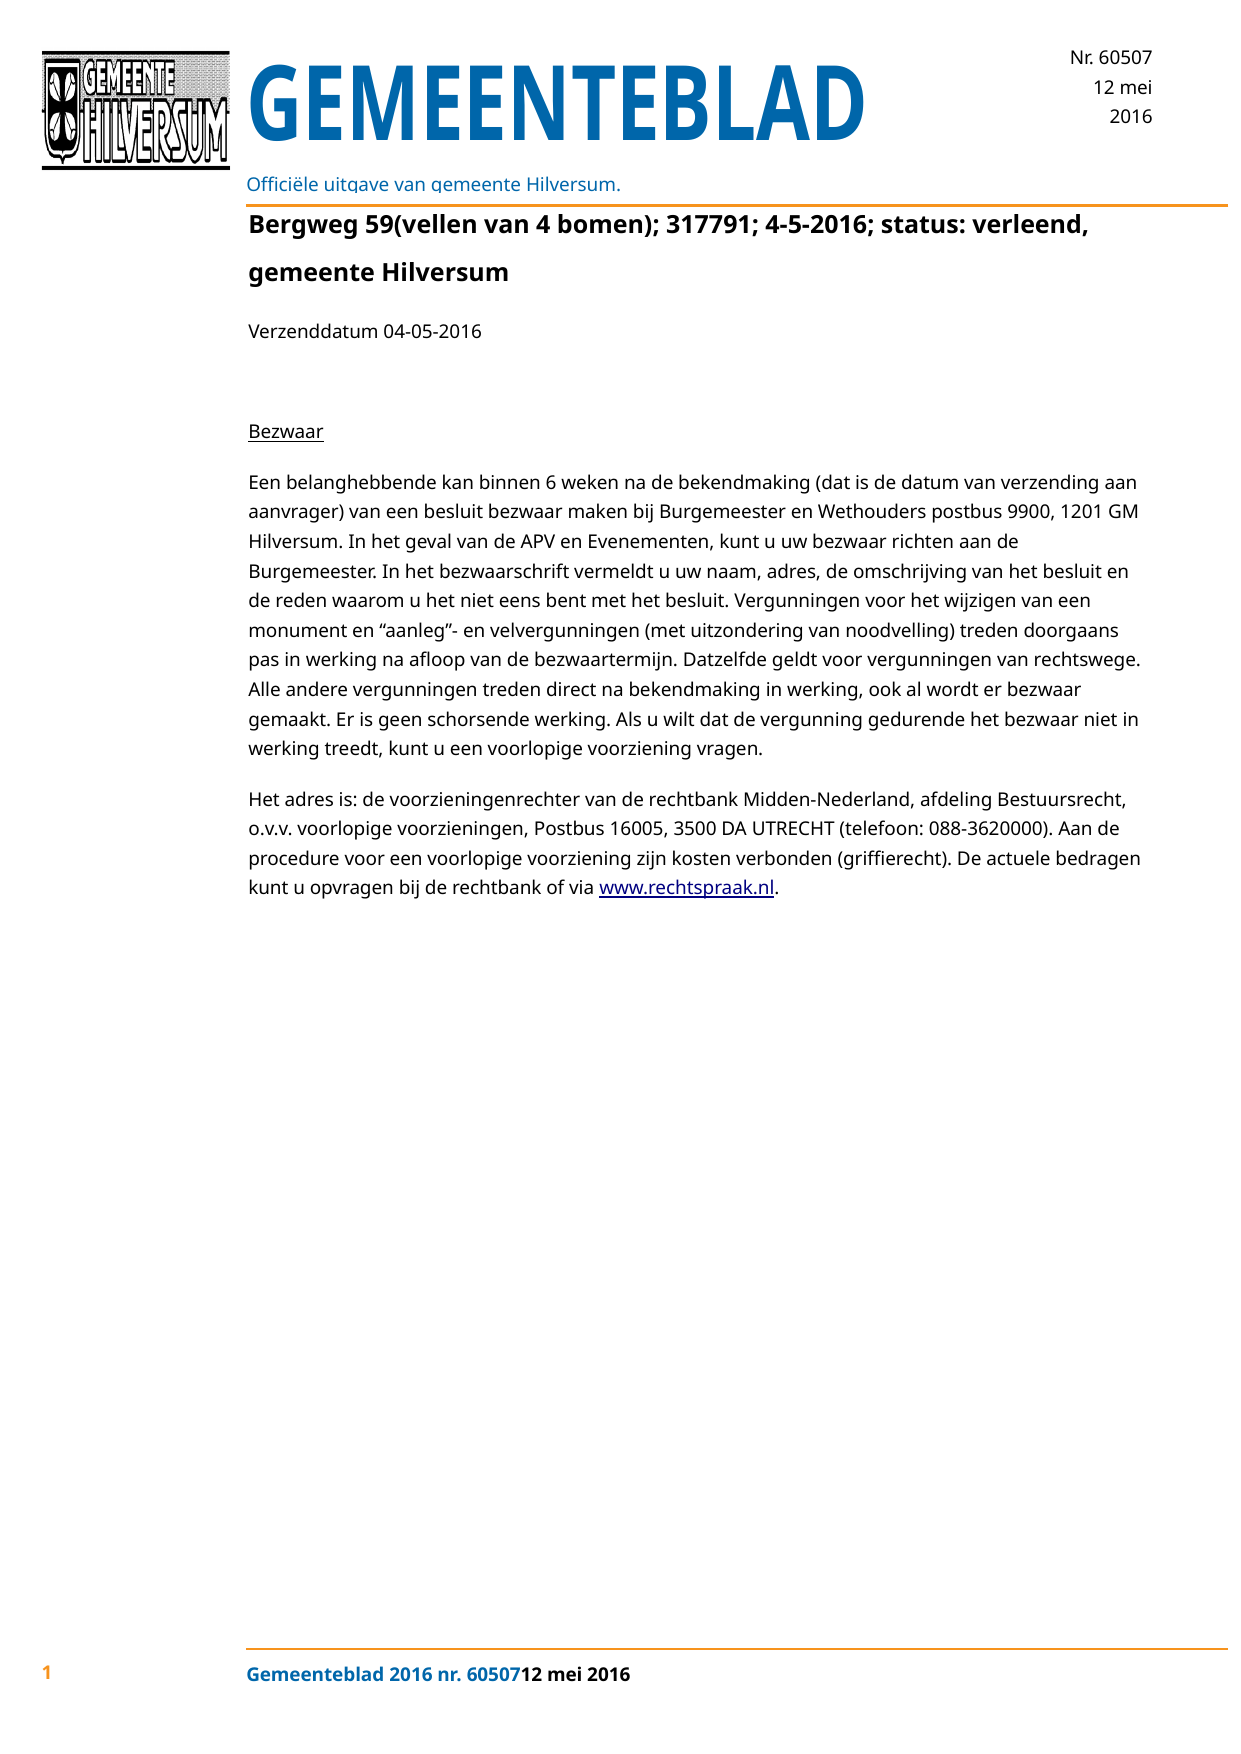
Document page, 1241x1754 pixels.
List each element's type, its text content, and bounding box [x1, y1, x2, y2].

text Bezwaar [248, 419, 1152, 444]
text Bergweg 59(vellen van 4 bomen); 317791; 4-5-2016; status: verleend, gemeente Hilversum [248, 207, 1152, 288]
text Het adres is: de voorzieningenrechter van de rechtbank Midden-Nederland, afdeling Bestuursrecht, o.v.v. voorlopige voorzieningen, Postbus 16005, 3500 DA UTRECHT (telefoon: 088-3620000). Aan de procedure voor een voorlopige voorziening zijn kosten verbonden (griffierecht). De actuele bedragen kunt u opvragen bij de rechtbank of via www.rechtspraak.nl. [248, 786, 1152, 900]
text Een belanghebbende kan binnen 6 weken na de bekendmaking (dat is de datum van verzending aan aanvrager) van een besluit bezwaar maken bij Burgemeester en Wethouders postbus 9900, 1201 GM Hilversum. In het geval van de APV en Evenementen, kunt u uw bezwaar richten aan de Burgemeester. In het bezwaarschrift vermeldt u uw naam, adres, de omschrijving van het besluit en de reden waarom u het niet eens bent met het besluit. Vergunningen voor het wijzigen van een monument en “aanleg”- en velvergunningen (met uitzondering van noodvelling) treden doorgaans pas in werking na afloop van de bezwaartermijn. Datzelfde geldt voor vergunningen van rechtswege. Alle andere vergunningen treden direct na bekendmaking in werking, ook al wordt er bezwaar gemaakt. Er is geen schorsende werking. Als u wilt dat de vergunning gedurende het bezwaar niet in werking treedt, kunt u een voorlopige voorziening vragen. [248, 469, 1152, 761]
text Verzenddatum 04-05-2016 [248, 318, 1152, 344]
picture [41, 47, 231, 172]
